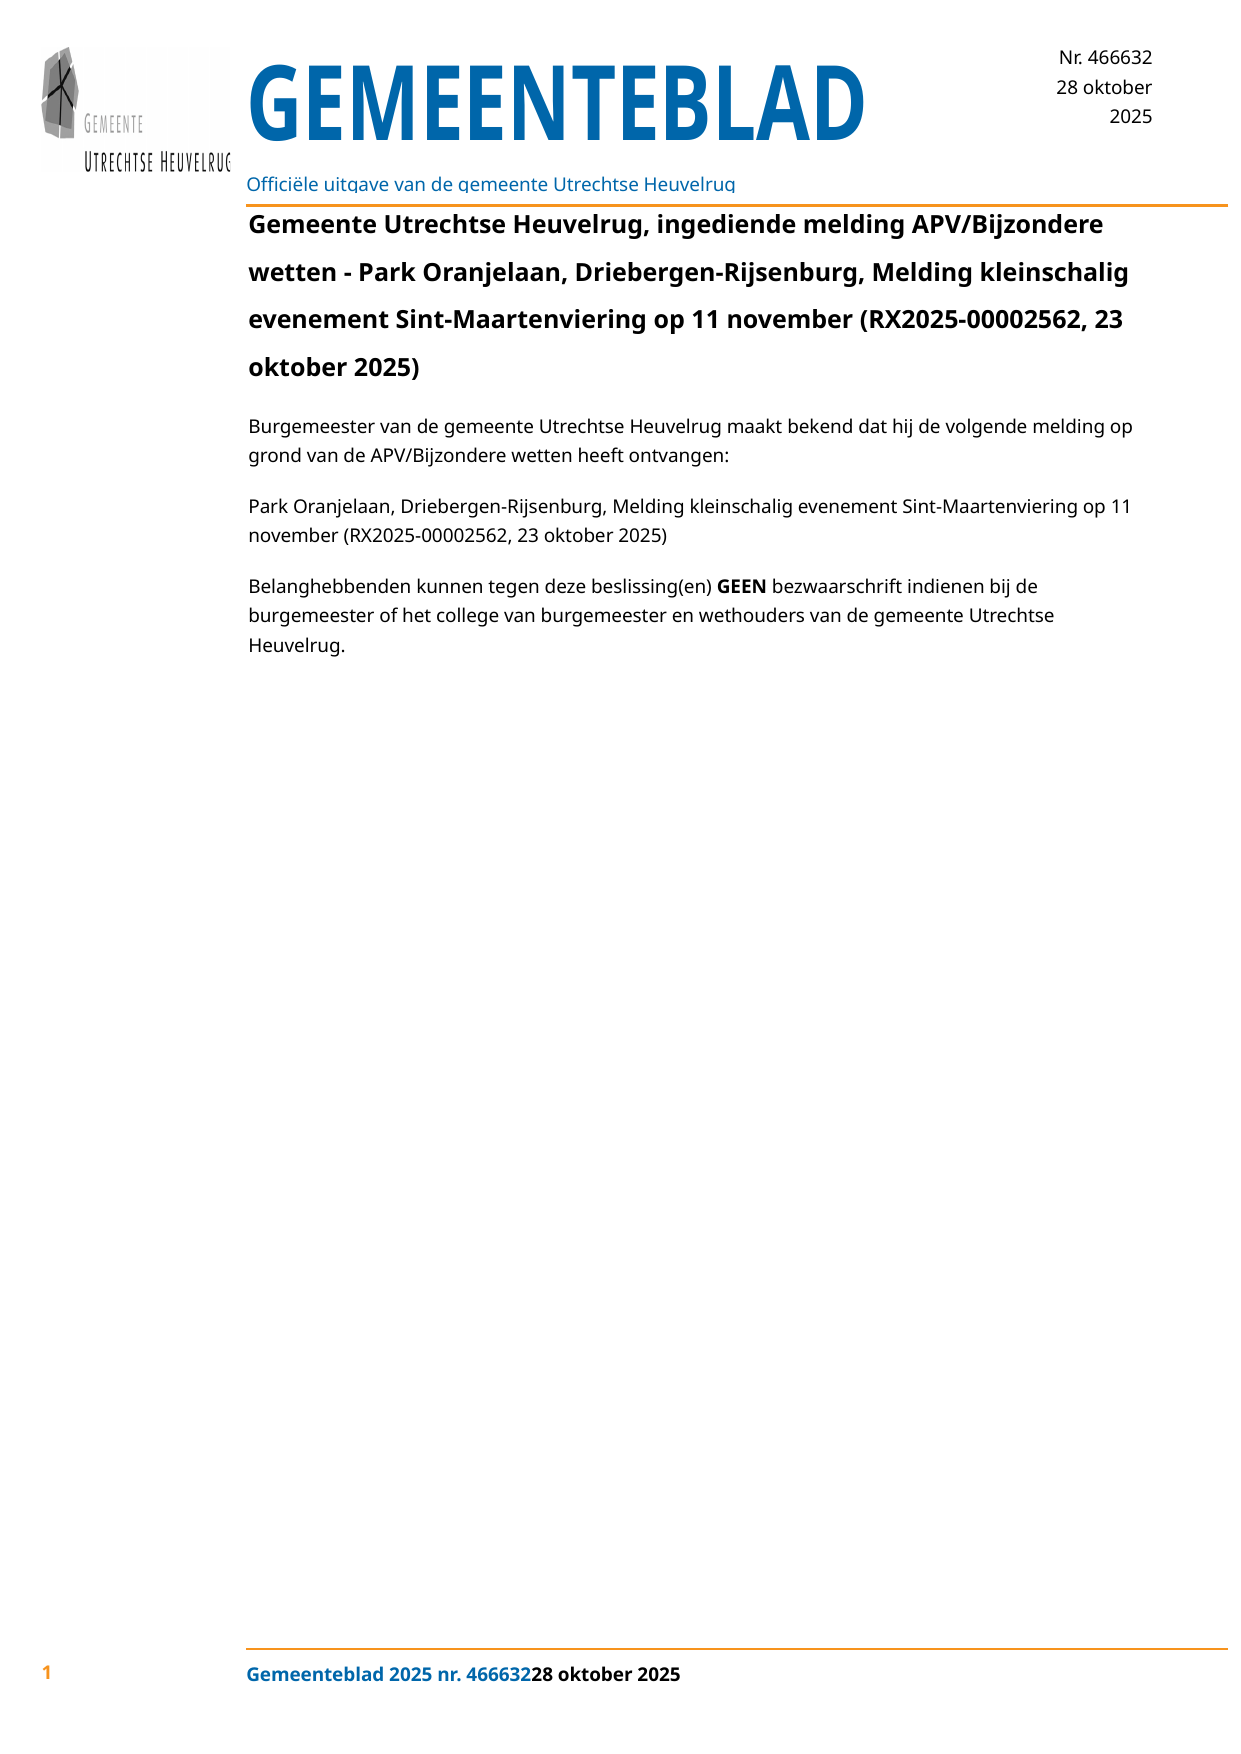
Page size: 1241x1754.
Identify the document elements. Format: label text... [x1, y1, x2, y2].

text Gemeente Utrechtse Heuvelrug, ingediende melding APV/Bijzondere wetten - Park Oranjelaan, Driebergen-Rijsenburg, Melding kleinschalig evenement Sint-Maartenviering op 11 november (RX2025-00002562, 23 oktober 2025) [248, 207, 1152, 384]
text Burgemeester van de gemeente Utrechtse Heuvelrug maakt bekend dat hij de volgende melding op grond van de APV/Bijzondere wetten heeft ontvangen: [248, 413, 1152, 468]
picture [41, 47, 231, 172]
text Park Oranjelaan, Driebergen-Rijsenburg, Melding kleinschalig evenement Sint-Maartenviering op 11 november (RX2025-00002562, 23 oktober 2025) [248, 493, 1152, 548]
text Belanghebbenden kunnen tegen deze beslissing(en) GEEN bezwaarschrift indienen bij de burgemeester of het college van burgemeester en wethouders van de gemeente Utrechtse Heuvelrug. [248, 573, 1152, 658]
